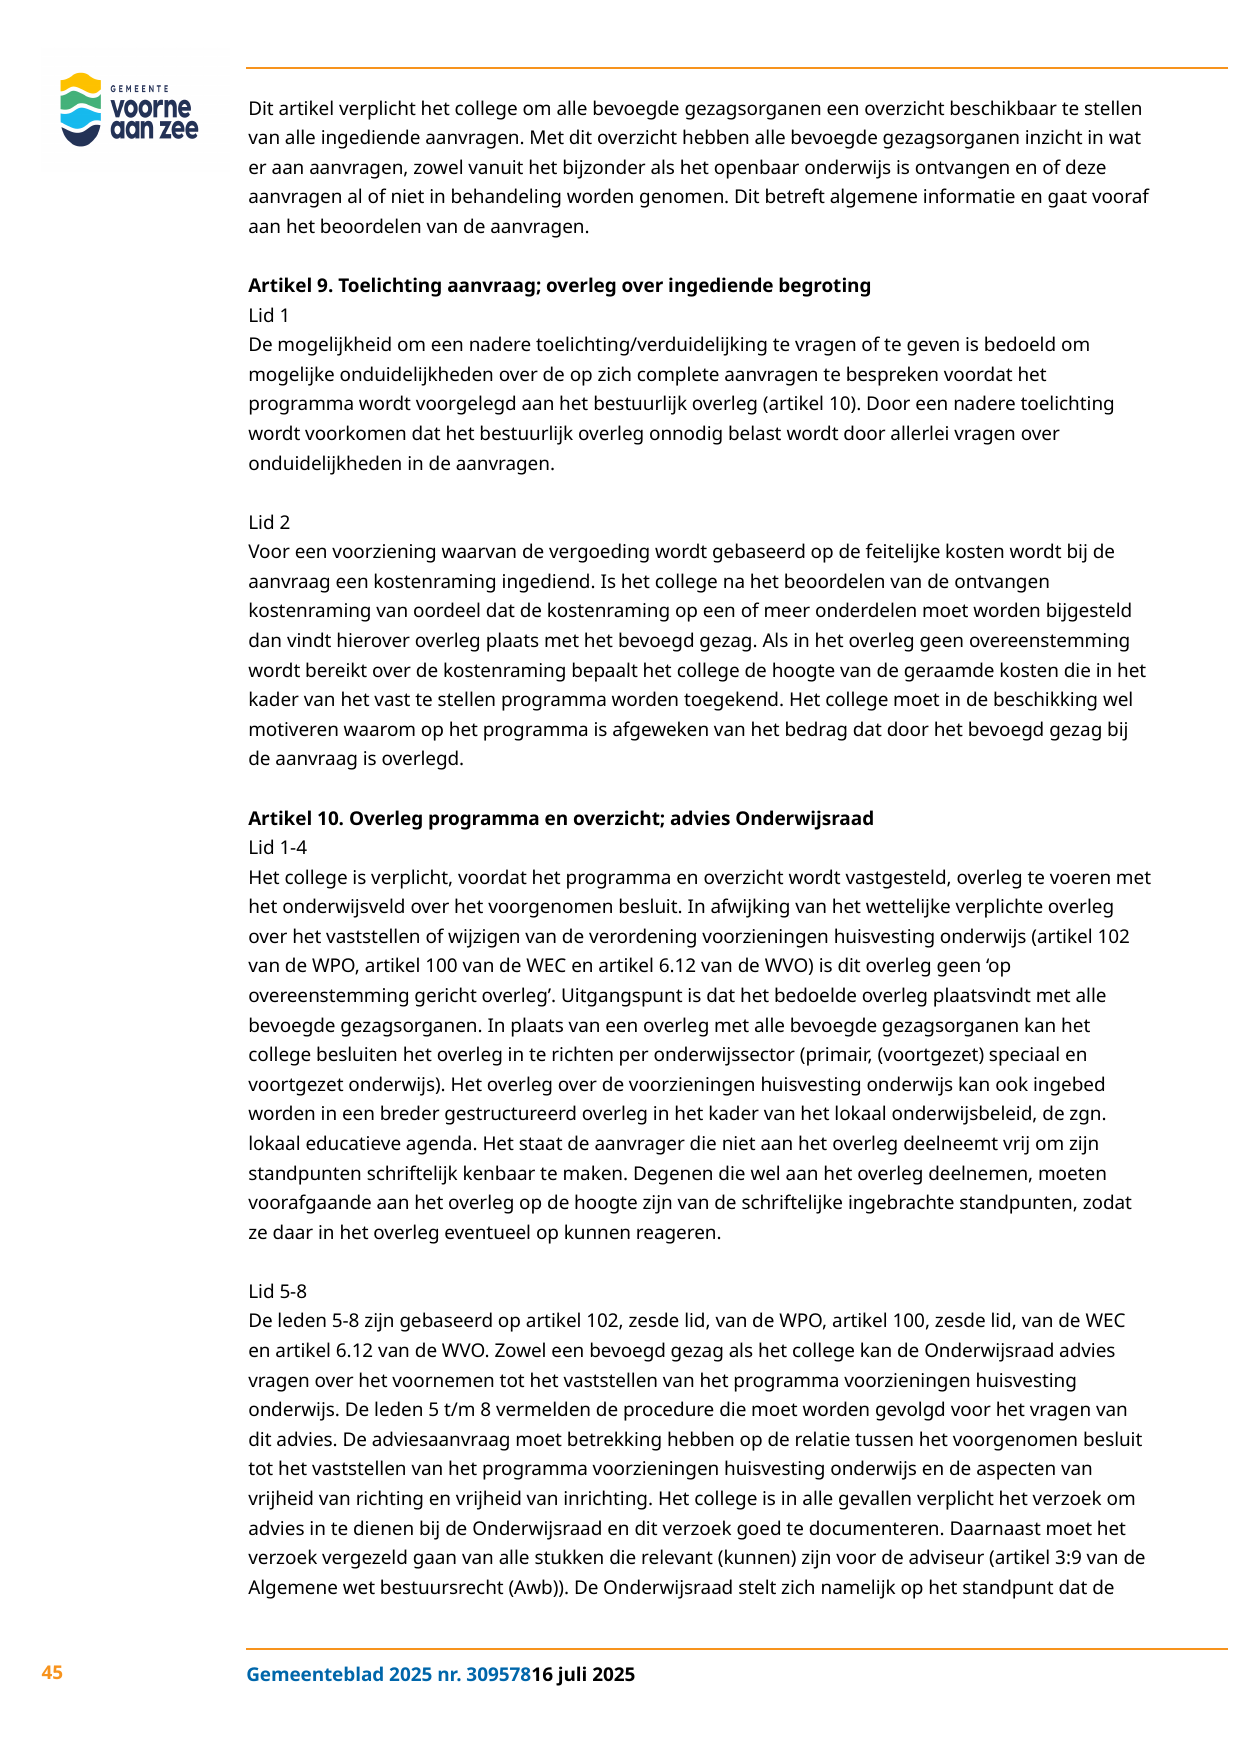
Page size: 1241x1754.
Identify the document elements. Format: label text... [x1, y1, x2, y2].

text Dit artikel verplicht het college om alle bevoegde gezagsorganen een overzicht beschikbaar te stellen van alle ingediende aanvragen. Met dit overzicht hebben alle bevoegde gezagsorganen inzicht in wat er aan aanvragen, zowel vanuit het bijzonder als het openbaar onderwijs is ontvangen en of deze aanvragen al of niet in behandeling worden genomen. Dit betreft algemene informatie en gaat vooraf aan het beoordelen van de aanvragen. [248, 95, 1152, 239]
text De mogelijkheid om een nadere toelichting/verduidelijking te vragen of te geven is bedoeld om mogelijke onduidelijkheden over de op zich complete aanvragen te bespreken voordat het programma wordt voorgelegd aan het bestuurlijk overleg (artikel 10). Door een nadere toelichting wordt voorkomen dat het bestuurlijk overleg onnodig belast wordt door allerlei vragen over onduidelijkheden in de aanvragen. [248, 331, 1152, 476]
text Voor een voorziening waarvan de vergoeding wordt gebaseerd op de feitelijke kosten wordt bij de aanvraag een kostenraming ingediend. Is het college na het beoordelen van de ontvangen kostenraming van oordeel dat de kostenraming op een of meer onderdelen moet worden bijgesteld dan vindt hierover overleg plaats met het bevoegd gezag. Als in het overleg geen overeenstemming wordt bereikt over de kostenraming bepaalt het college de hoogte van de geraamde kosten die in het kader van het vast te stellen programma worden toegekend. Het college moet in de beschikking wel motiveren waarom op het programma is afgeweken van het bedrag dat door het bevoegd gezag bij de aanvraag is overlegd. [248, 538, 1152, 771]
text Lid 1-4 [248, 834, 1152, 860]
text Lid 2 [248, 509, 1152, 535]
text Het college is verplicht, voordat het programma en overzicht wordt vastgesteld, overleg te voeren met het onderwijsveld over het voorgenomen besluit. In afwijking van het wettelijke verplichte overleg over het vaststellen of wijzigen van de verordening voorzieningen huisvesting onderwijs (artikel 102 van de WPO, artikel 100 van de WEC en artikel 6.12 van de WVO) is dit overleg geen ‘op overeenstemming gericht overleg’. Uitgangspunt is dat het bedoelde overleg plaatsvindt met alle bevoegde gezagsorganen. In plaats van een overleg met alle bevoegde gezagsorganen kan het college besluiten het overleg in te richten per onderwijssector (primair, (voortgezet) speciaal en voortgezet onderwijs). Het overleg over de voorzieningen huisvesting onderwijs kan ook ingebed worden in een breder gestructureerd overleg in het kader van het lokaal onderwijsbeleid, de zgn. lokaal educatieve agenda. Het staat de aanvrager die niet aan het overleg deelneemt vrij om zijn standpunten schriftelijk kenbaar te maken. Degenen die wel aan het overleg deelnemen, moeten voorafgaande aan het overleg op de hoogte zijn van de schriftelijke ingebrachte standpunten, zodat ze daar in het overleg eventueel op kunnen reageren. [248, 864, 1152, 1245]
picture [41, 47, 231, 172]
text Artikel 9. Toelichting aanvraag; overleg over ingediende begroting [248, 272, 1152, 298]
text Lid 5-8 [248, 1278, 1152, 1304]
text De leden 5-8 zijn gebaseerd op artikel 102, zesde lid, van de WPO, artikel 100, zesde lid, van de WEC en artikel 6.12 van de WVO. Zowel een bevoegd gezag als het college kan de Onderwijsraad advies vragen over het voornemen tot het vaststellen van het programma voorzieningen huisvesting onderwijs. De leden 5 t/m 8 vermelden de procedure die moet worden gevolgd voor het vragen van dit advies. De adviesaanvraag moet betrekking hebben op de relatie tussen het voorgenomen besluit tot het vaststellen van het programma voorzieningen huisvesting onderwijs en de aspecten van vrijheid van richting en vrijheid van inrichting. Het college is in alle gevallen verplicht het verzoek om advies in te dienen bij de Onderwijsraad en dit verzoek goed te documenteren. Daarnaast moet het verzoek vergezeld gaan van alle stukken die relevant (kunnen) zijn voor de adviseur (artikel 3:9 van de Algemene wet bestuursrecht (Awb)). De Onderwijsraad stelt zich namelijk op het standpunt dat de [248, 1308, 1152, 1600]
text Lid 1 [248, 302, 1152, 328]
text Artikel 10. Overleg programma en overzicht; advies Onderwijsraad [248, 805, 1152, 831]
